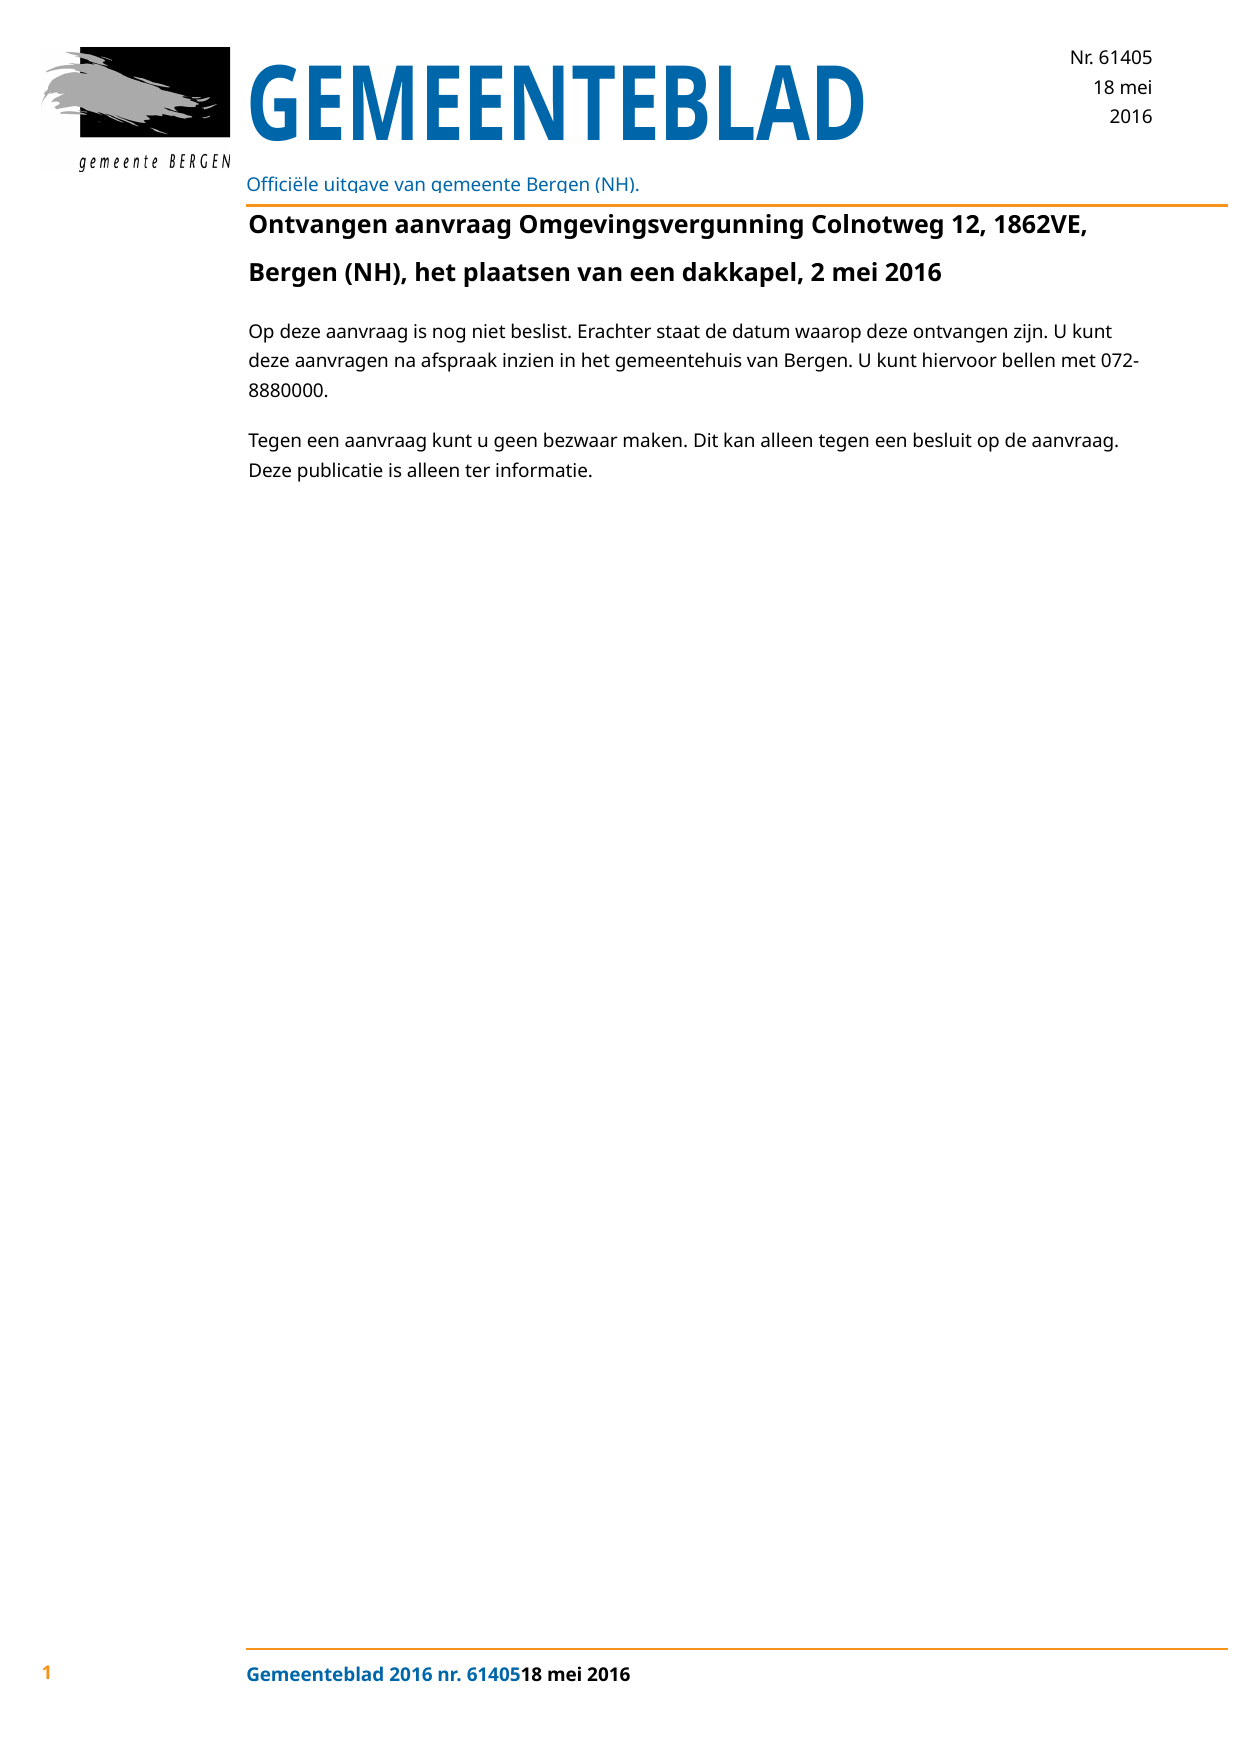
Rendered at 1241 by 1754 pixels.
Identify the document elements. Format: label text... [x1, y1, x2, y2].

text Tegen een aanvraag kunt u geen bezwaar maken. Dit kan alleen tegen een besluit op de aanvraag. Deze publicatie is alleen ter informatie. [248, 427, 1152, 483]
text Op deze aanvraag is nog niet beslist. Erachter staat de datum waarop deze ontvangen zijn. U kunt deze aanvragen na afspraak inzien in het gemeentehuis van Bergen. U kunt hiervoor bellen met 072-8880000. [248, 318, 1152, 403]
picture [41, 47, 231, 172]
text Ontvangen aanvraag Omgevingsvergunning Colnotweg 12, 1862VE, Bergen (NH), het plaatsen van een dakkapel, 2 mei 2016 [248, 207, 1152, 288]
